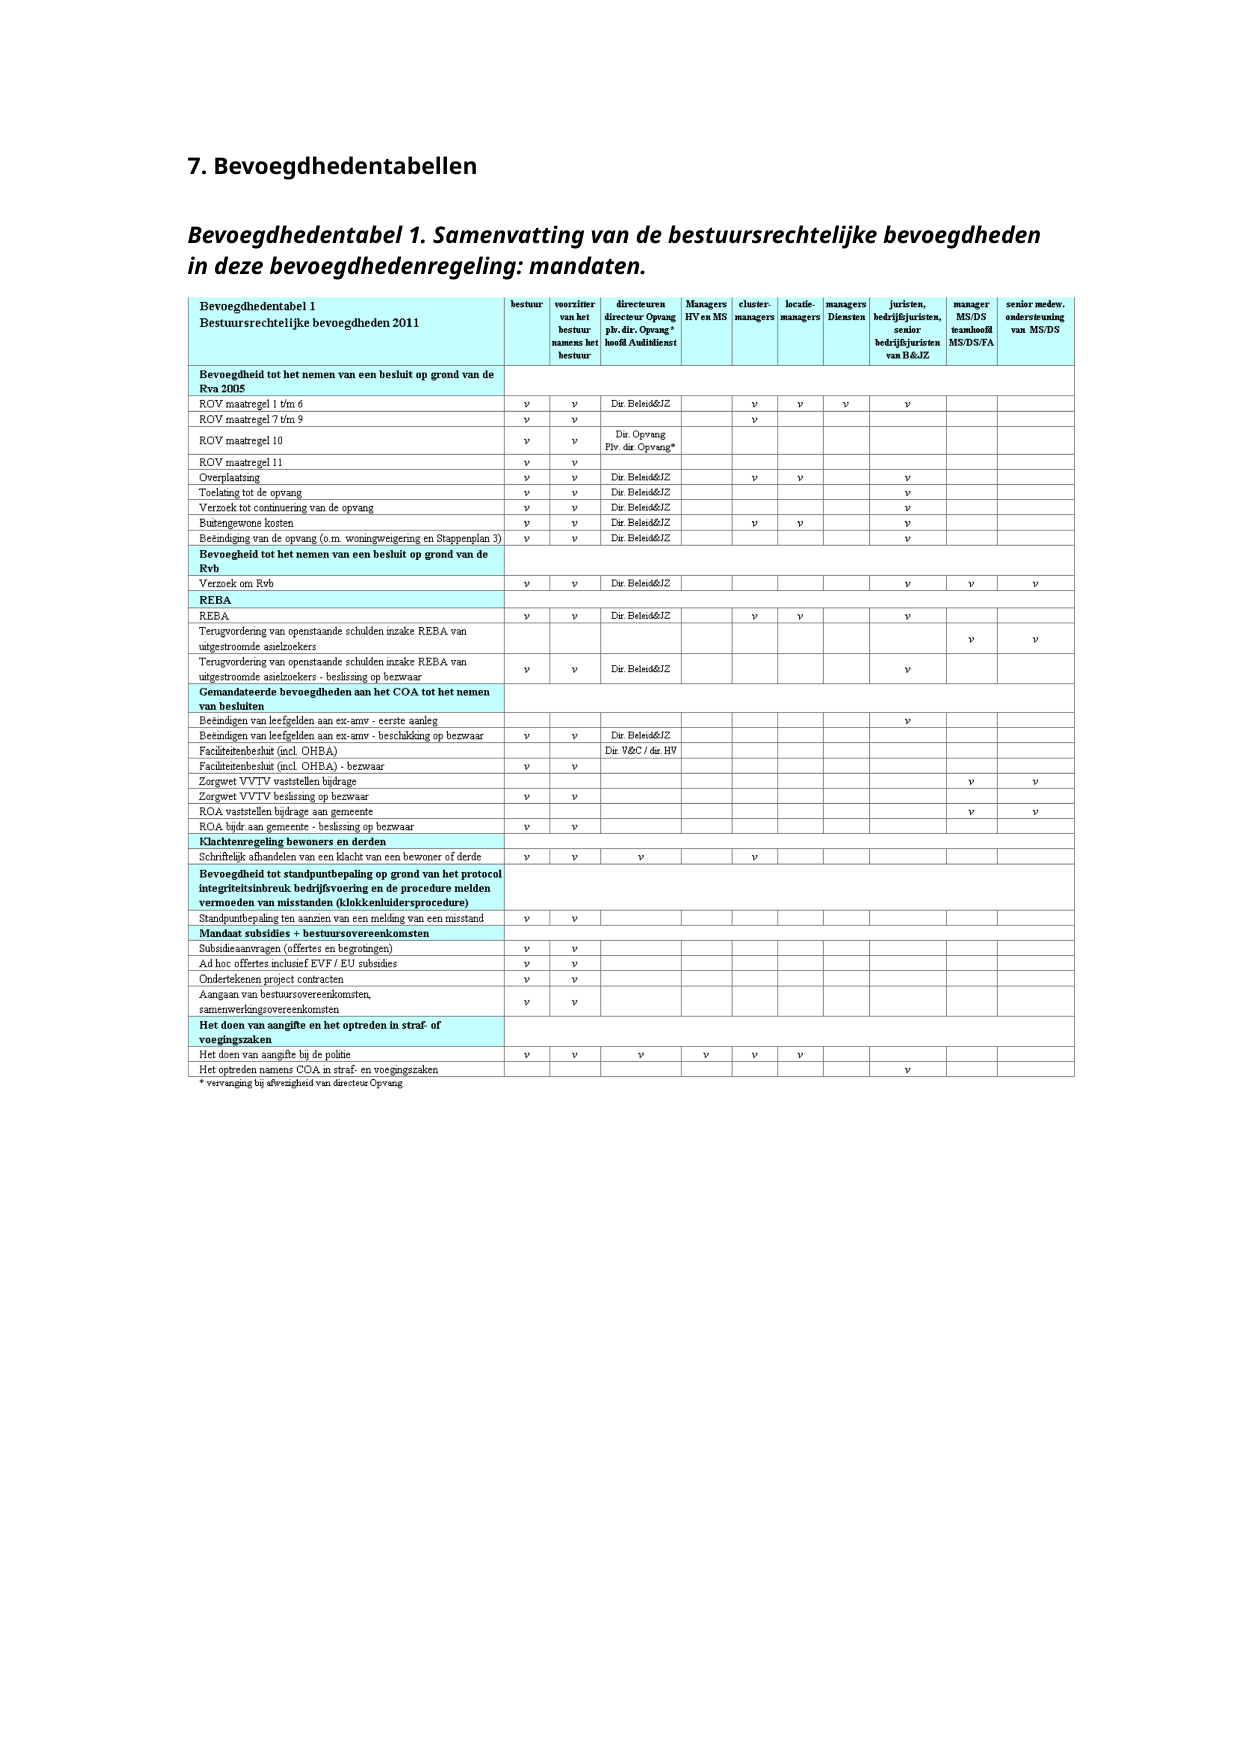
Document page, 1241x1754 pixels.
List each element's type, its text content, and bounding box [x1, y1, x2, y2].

subtitle 7. Bevoegdhedentabellen [187, 150, 1053, 181]
subtitle Bevoegdhedentabel 1. Samenvatting van de bestuursrechtelijke bevoegdheden in deze bevoegdhedenregeling: mandaten. [187, 219, 1053, 281]
picture [187, 296, 1075, 1090]
